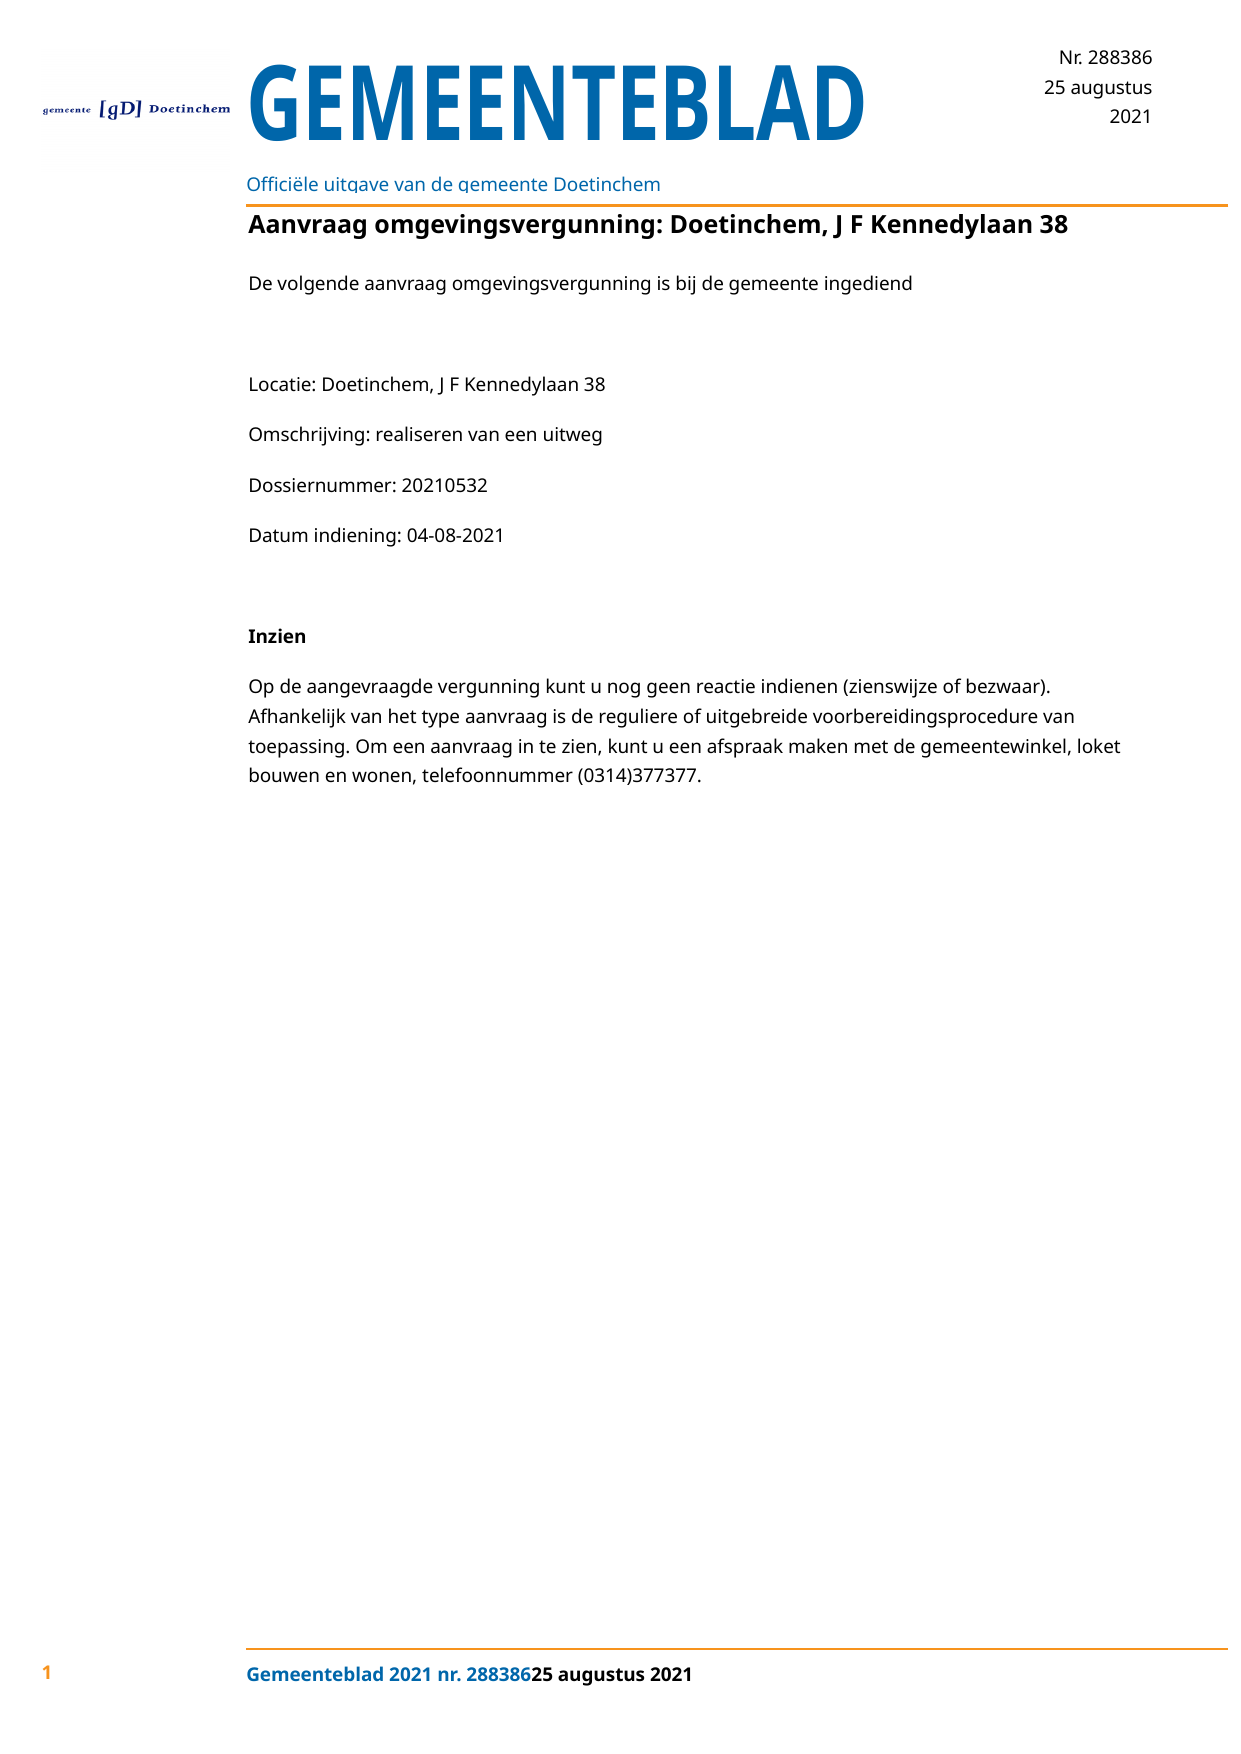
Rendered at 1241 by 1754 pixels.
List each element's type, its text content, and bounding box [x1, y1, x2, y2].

text Aanvraag omgevingsvergunning: Doetinchem, J F Kennedylaan 38 [248, 207, 1152, 241]
text Inzien [248, 623, 1152, 649]
text Locatie: Doetinchem, J F Kennedylaan 38 [248, 371, 1152, 397]
picture [41, 47, 231, 172]
text Datum indiening: 04-08-2021 [248, 522, 1152, 548]
text Omschrijving: realiseren van een uitweg [248, 422, 1152, 447]
text De volgende aanvraag omgevingsvergunning is bij de gemeente ingediend [248, 270, 1152, 296]
text Dossiernummer: 20210532 [248, 472, 1152, 498]
text Op de aangevraagde vergunning kunt u nog geen reactie indienen (zienswijze of bezwaar). Afhankelijk van het type aanvraag is de reguliere of uitgebreide voorbereidingsprocedure van toepassing. Om een aanvraag in te zien, kunt u een afspraak maken met de gemeentewinkel, loket bouwen en wonen, telefoonnummer (0314)377377. [248, 674, 1152, 788]
